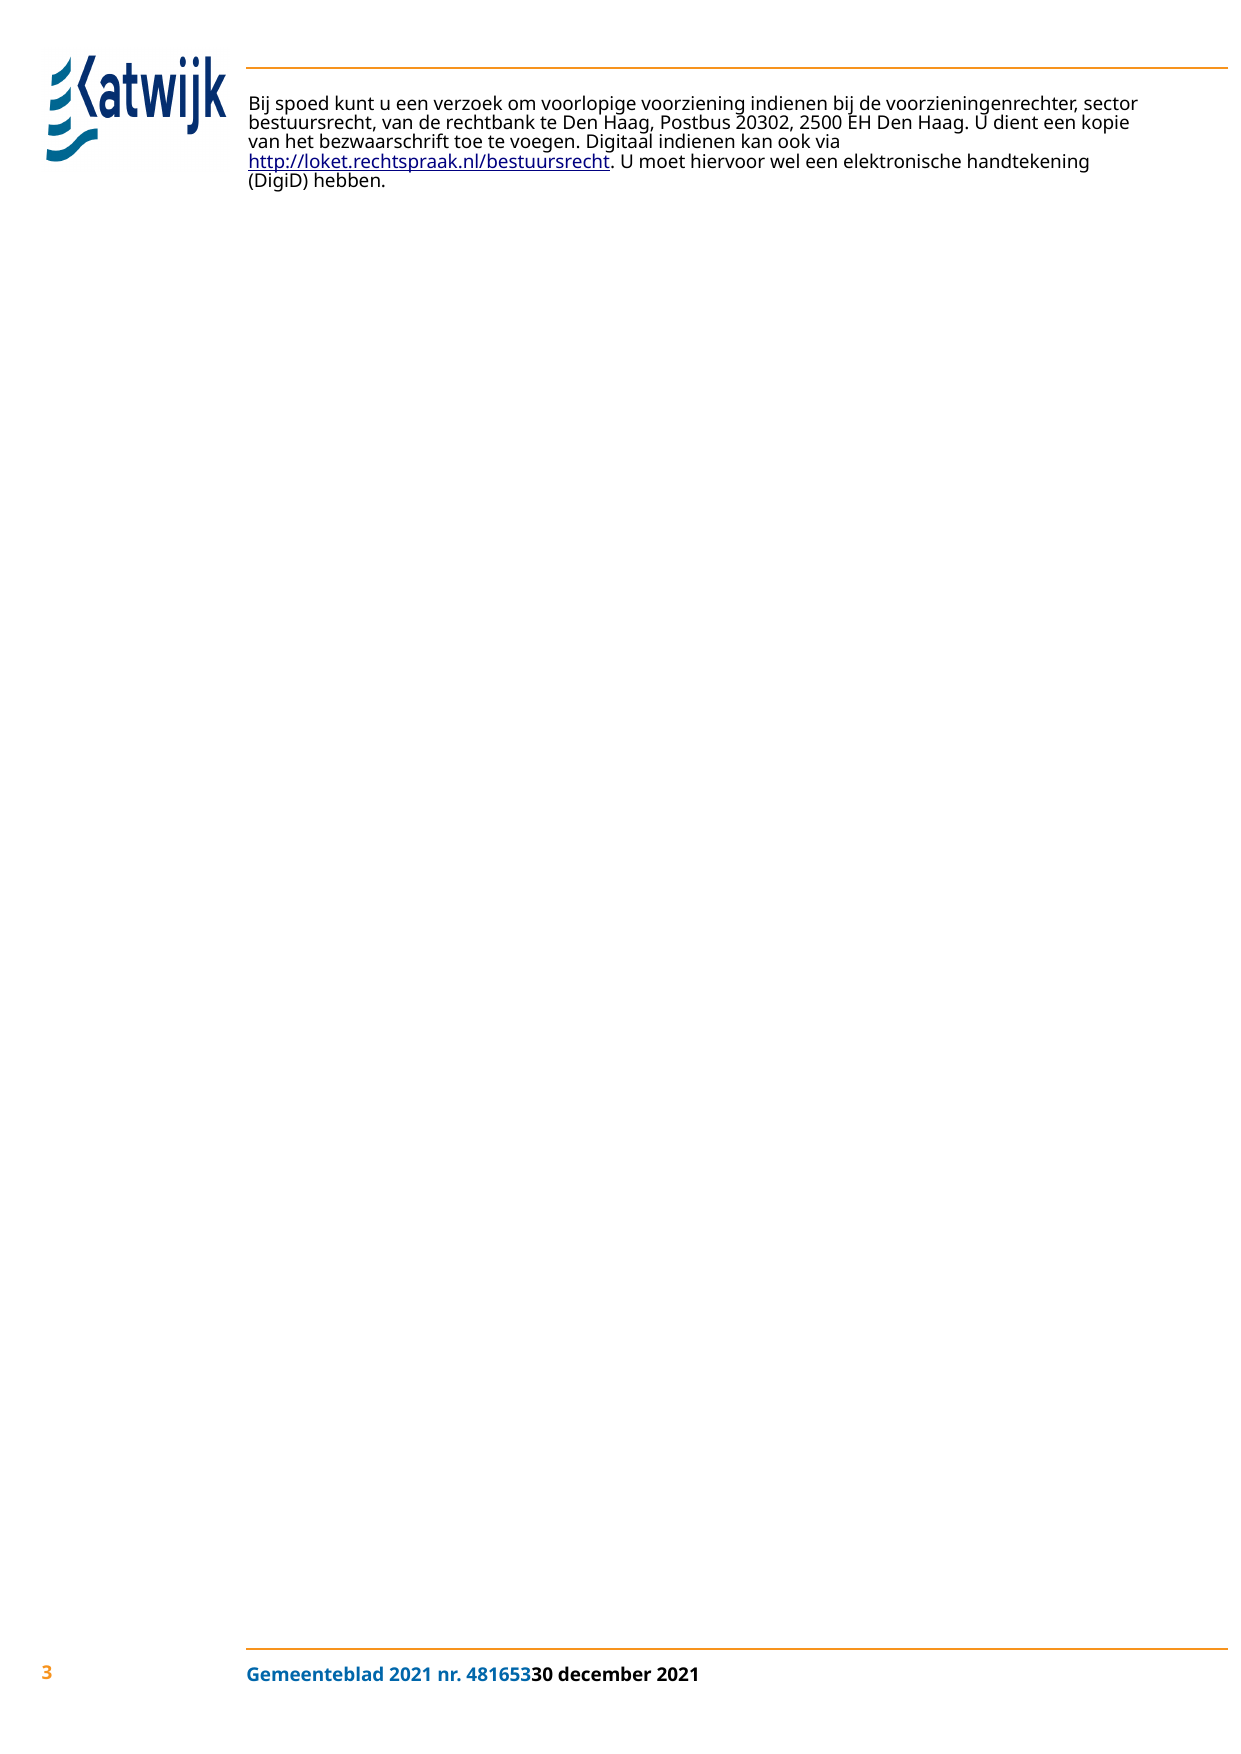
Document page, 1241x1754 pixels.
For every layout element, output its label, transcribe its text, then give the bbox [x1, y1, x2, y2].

picture [41, 47, 231, 172]
text Bij spoed kunt u een verzoek om voorlopige voorziening indienen bij de voorzieningenrechter, sector bestuursrecht, van de rechtbank te Den Haag, Postbus 20302, 2500 EH Den Haag. U dient een kopie van het bezwaarschrift toe te voegen. Digitaal indienen kan ook via http://loket.rechtspraak.nl/bestuursrecht. U moet hiervoor wel een elektronische handtekening (DigiD) hebben. [248, 95, 1152, 191]
